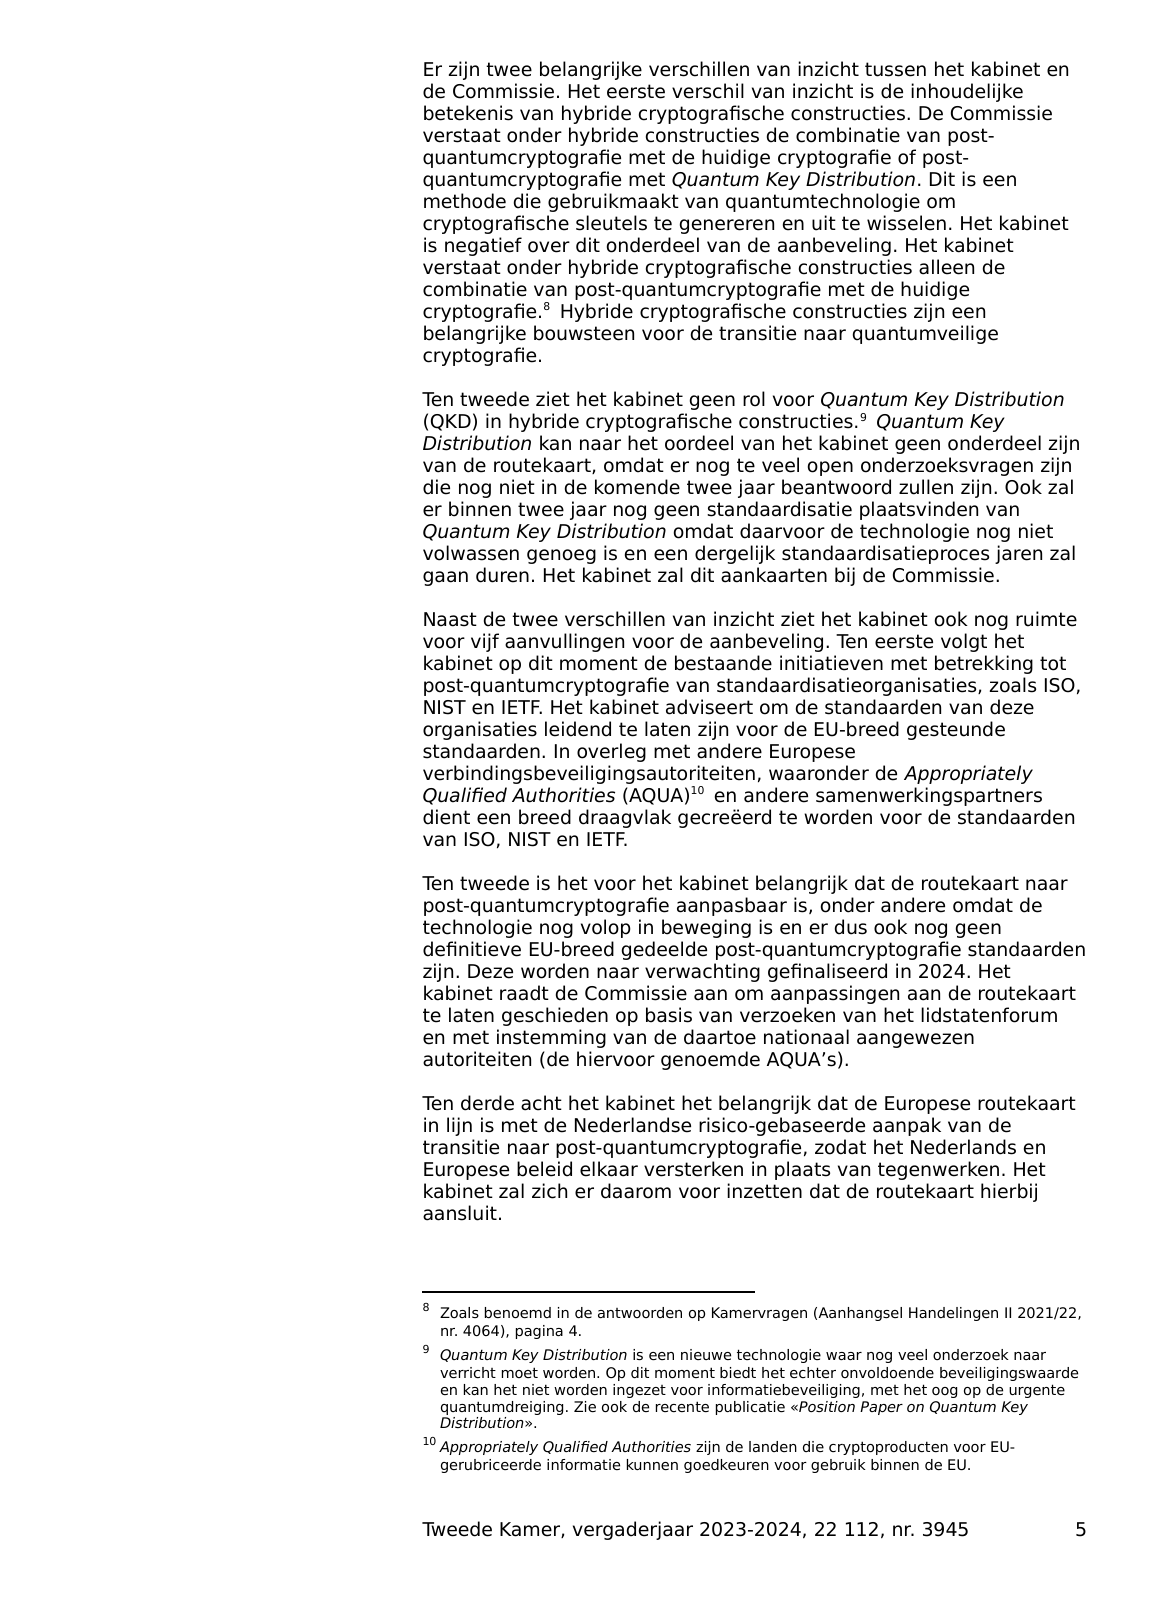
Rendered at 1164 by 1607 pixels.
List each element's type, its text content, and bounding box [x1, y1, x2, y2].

text Ten tweede ziet het kabinet geen rol voor Quantum Key Distribution (QKD) in hybride cryptografische constructies. Quantum Key Distribution kan naar het oordeel van het kabinet geen onderdeel zijn van de routekaart, omdat er nog te veel open onderzoeksvragen zijn die nog niet in de komende twee jaar beantwoord zullen zijn. Ook zal er binnen twee jaar nog geen standaardisatie plaatsvinden van Quantum Key Distribution omdat daarvoor de technologie nog niet volwassen genoeg is en een dergelijk standaardisatieproces jaren zal gaan duren. Het kabinet zal dit aankaarten bij de Commissie. [422, 389, 1087, 587]
text Er zijn twee belangrijke verschillen van inzicht tussen het kabinet en de Commissie. Het eerste verschil van inzicht is de inhoudelijke betekenis van hybride cryptografische constructies. De Commissie verstaat onder hybride constructies de combinatie van post-quantumcryptografie met de huidige cryptografie of post-quantumcryptografie met Quantum Key Distribution. Dit is een methode die gebruikmaakt van quantumtechnologie om cryptografische sleutels te genereren en uit te wisselen. Het kabinet is negatief over dit onderdeel van de aanbeveling. Het kabinet verstaat onder hybride cryptografische constructies alleen de combinatie van post-quantumcryptografie met de huidige cryptografie. Hybride cryptografische constructies zijn een belangrijke bouwsteen voor de transitie naar quantumveilige cryptografie. [422, 59, 1087, 367]
text Ten derde acht het kabinet het belangrijk dat de Europese routekaart in lijn is met de Nederlandse risico-gebaseerde aanpak van de transitie naar post-quantumcryptografie, zodat het Nederlands en Europese beleid elkaar versterken in plaats van tegenwerken. Het kabinet zal zich er daarom voor inzetten dat de routekaart hierbij aansluit. [422, 1093, 1087, 1225]
text Naast de twee verschillen van inzicht ziet het kabinet ook nog ruimte voor vijf aanvullingen voor de aanbeveling. Ten eerste volgt het kabinet op dit moment de bestaande initiatieven met betrekking tot post-quantumcryptografie van standaardisatieorganisaties, zoals ISO, NIST en IETF. Het kabinet adviseert om de standaarden van deze organisaties leidend te laten zijn voor de EU-breed gesteunde standaarden. In overleg met andere Europese verbindingsbeveiligingsautoriteiten, waaronder de Appropriately Qualified Authorities (AQUA) en andere samenwerkingspartners dient een breed draagvlak gecreëerd te worden voor de standaarden van ISO, NIST en IETF. [422, 609, 1087, 851]
text Appropriately Qualified Authorities zijn de landen die cryptoproducten voor EU-gerubriceerde informatie kunnen goedkeuren voor gebruik binnen de EU. [422, 1435, 1087, 1474]
text Ten tweede is het voor het kabinet belangrijk dat de routekaart naar post-quantumcryptografie aanpasbaar is, onder andere omdat de technologie nog volop in beweging is en er dus ook nog geen definitieve EU-breed gedeelde post-quantumcryptografie standaarden zijn. Deze worden naar verwachting gefinaliseerd in 2024. Het kabinet raadt de Commissie aan om aanpassingen aan de routekaart te laten geschieden op basis van verzoeken van het lidstatenforum en met instemming van de daartoe nationaal aangewezen autoriteiten (de hiervoor genoemde AQUA’s). [422, 873, 1087, 1071]
text Quantum Key Distribution is een nieuwe technologie waar nog veel onderzoek naar verricht moet worden. Op dit moment biedt het echter onvoldoende beveiligingswaarde en kan het niet worden ingezet voor informatiebeveiliging, met het oog op de urgente quantumdreiging. Zie ook de recente publicatie «Position Paper on Quantum Key Distribution». [422, 1343, 1087, 1432]
text Zoals benoemd in de antwoorden op Kamervragen (Aanhangsel Handelingen II 2021/22, nr. 4064), pagina 4. [422, 1301, 1087, 1340]
